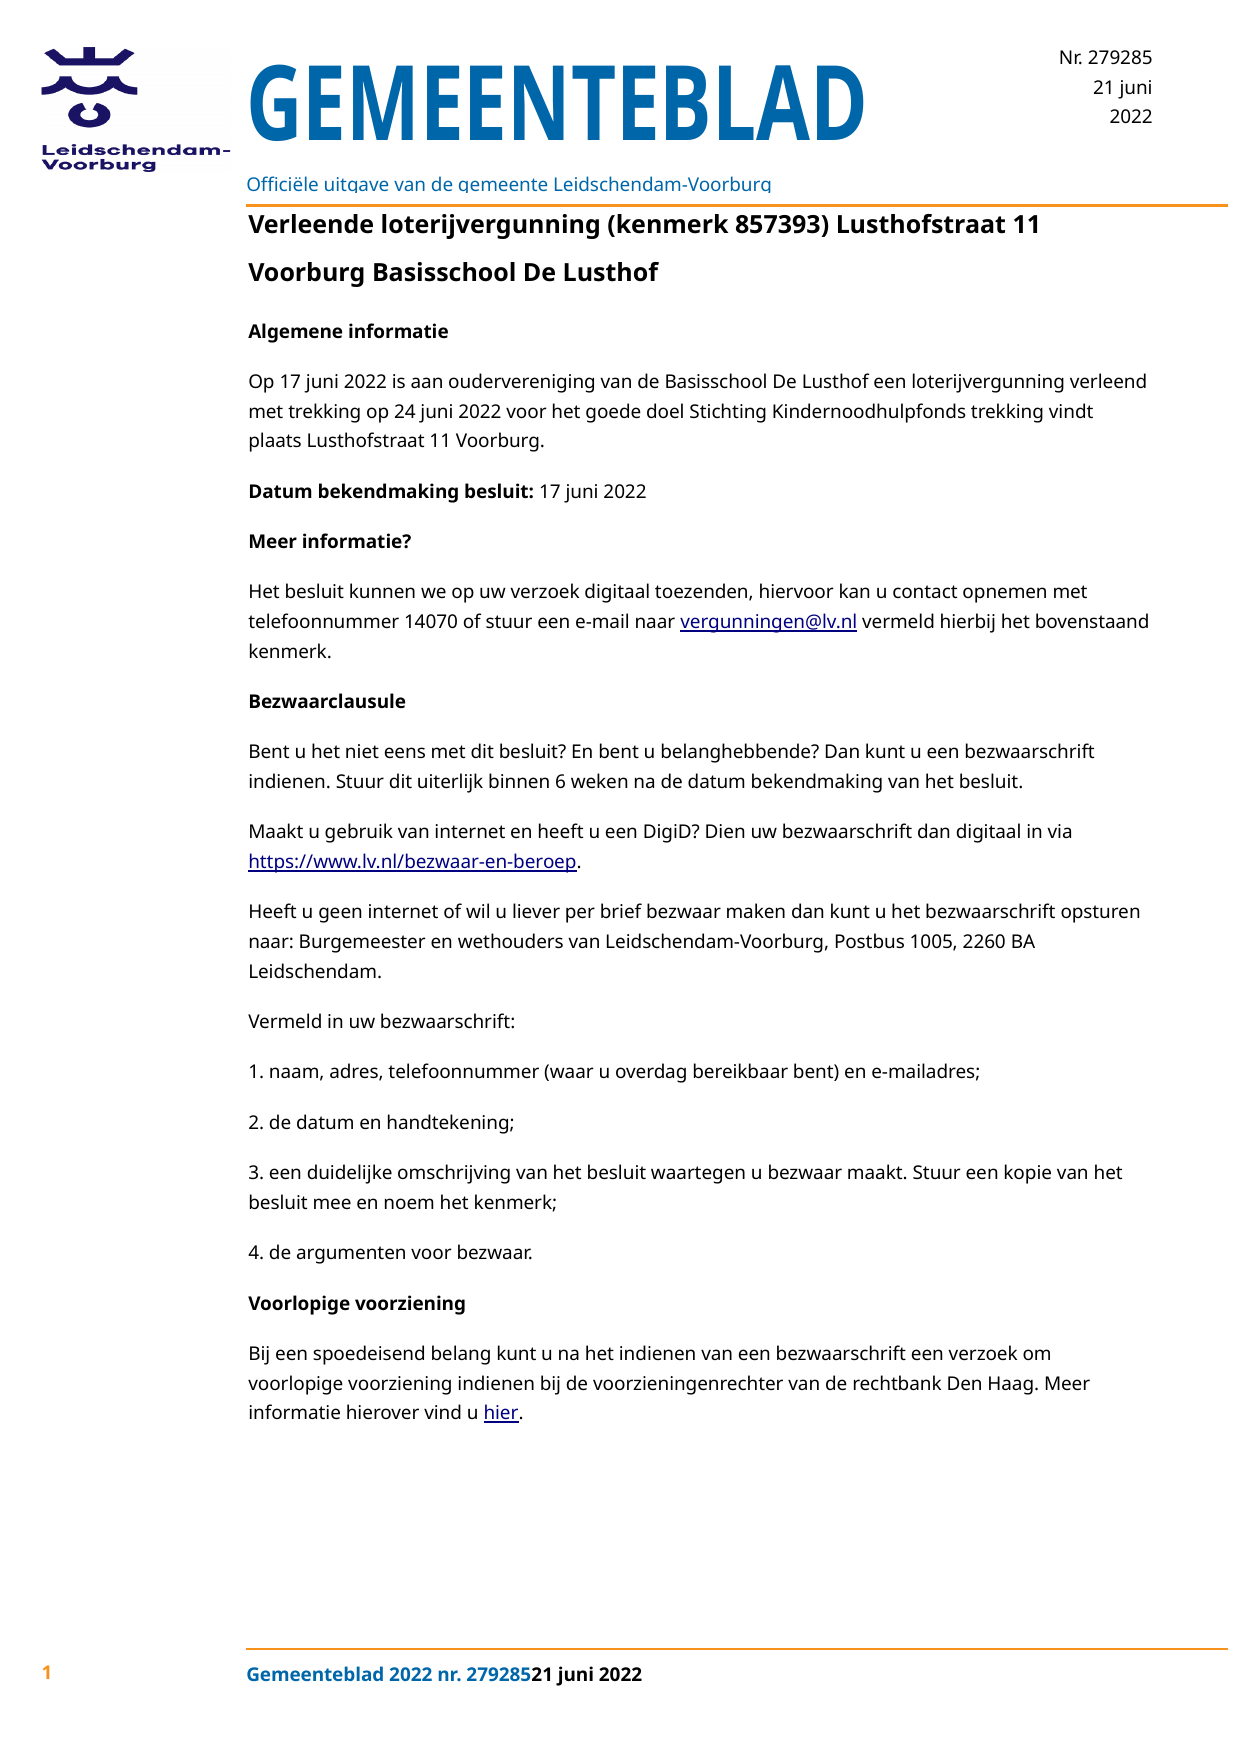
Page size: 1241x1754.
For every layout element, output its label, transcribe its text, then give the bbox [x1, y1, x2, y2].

text Algemene informatie [248, 318, 1152, 344]
text Meer informatie? [248, 528, 1152, 554]
text 1. naam, adres, telefoonnummer (waar u overdag bereikbaar bent) en e-mailadres; [248, 1059, 1152, 1084]
picture [41, 47, 231, 172]
text Voorlopige voorziening [248, 1290, 1152, 1316]
text Het besluit kunnen we op uw verzoek digitaal toezenden, hiervoor kan u contact opnemen met telefoonnummer 14070 of stuur een e-mail naar vergunningen@lv.nl vermeld hierbij het bovenstaand kenmerk. [248, 579, 1152, 664]
text 2. de datum en handtekening; [248, 1109, 1152, 1135]
text Bent u het niet eens met dit besluit? En bent u belanghebbende? Dan kunt u een bezwaarschrift indienen. Stuur dit uiterlijk binnen 6 weken na de datum bekendmaking van het besluit. [248, 739, 1152, 794]
text Op 17 juni 2022 is aan oudervereniging van de Basisschool De Lusthof een loterijvergunning verleend met trekking op 24 juni 2022 voor het goede doel Stichting Kindernoodhulpfonds trekking vindt plaats Lusthofstraat 11 Voorburg. [248, 368, 1152, 453]
text Datum bekendmaking besluit: 17 juni 2022 [248, 478, 1152, 504]
text 3. een duidelijke omschrijving van het besluit waartegen u bezwaar maakt. Stuur een kopie van het besluit mee en noem het kenmerk; [248, 1159, 1152, 1215]
text Heeft u geen internet of wil u liever per brief bezwaar maken dan kunt u het bezwaarschrift opsturen naar: Burgemeester en wethouders van Leidschendam-Voorburg, Postbus 1005, 2260 BA Leidschendam. [248, 899, 1152, 984]
text Vermeld in uw bezwaarschrift: [248, 1008, 1152, 1034]
text Bij een spoedeisend belang kunt u na het indienen van een bezwaarschrift een verzoek om voorlopige voorziening indienen bij de voorzieningenrechter van de rechtbank Den Haag. Meer informatie hierover vind u hier. [248, 1340, 1152, 1425]
text Maakt u gebruik van internet en heeft u een DigiD? Dien uw bezwaarschrift dan digitaal in via https://www.lv.nl/bezwaar-en-beroep. [248, 819, 1152, 874]
text Bezwaarclausule [248, 688, 1152, 714]
text 4. de argumenten voor bezwaar. [248, 1239, 1152, 1265]
text Verleende loterijvergunning (kenmerk 857393) Lusthofstraat 11 Voorburg Basisschool De Lusthof [248, 207, 1152, 288]
